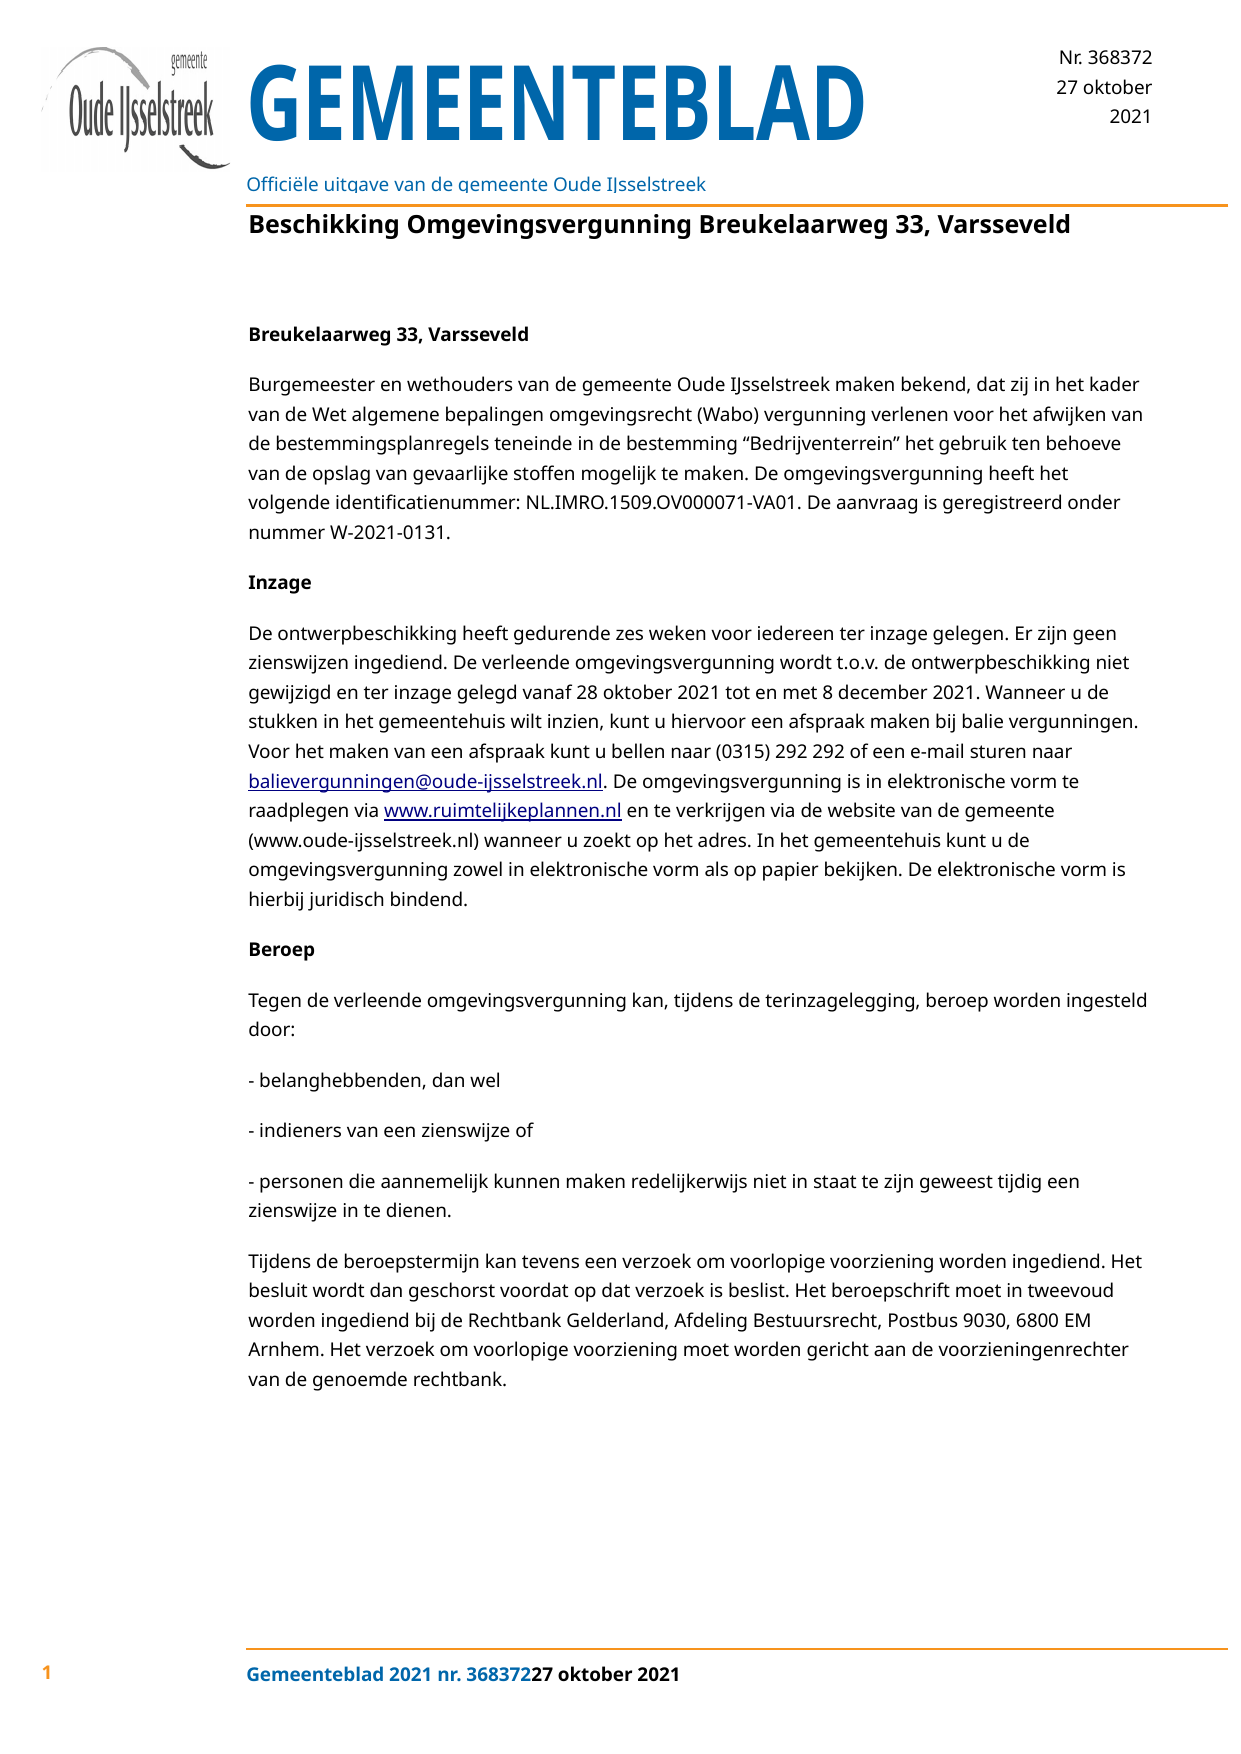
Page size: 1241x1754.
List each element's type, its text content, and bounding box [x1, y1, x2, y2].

text De ontwerpbeschikking heeft gedurende zes weken voor iedereen ter inzage gelegen. Er zijn geen zienswijzen ingediend. De verleende omgevingsvergunning wordt t.o.v. de ontwerpbeschikking niet gewijzigd en ter inzage gelegd vanaf 28 oktober 2021 tot en met 8 december 2021. Wanneer u de stukken in het gemeentehuis wilt inzien, kunt u hiervoor een afspraak maken bij balie vergunningen. Voor het maken van een afspraak kunt u bellen naar (0315) 292 292 of een e-mail sturen naar balievergunningen@oude-ijsselstreek.nl. De omgevingsvergunning is in elektronische vorm te raadplegen via www.ruimtelijkeplannen.nl en te verkrijgen via de website van de gemeente (www.oude-ijsselstreek.nl) wanneer u zoekt op het adres. In het gemeentehuis kunt u de omgevingsvergunning zowel in elektronische vorm als op papier bekijken. De elektronische vorm is hierbij juridisch bindend. [248, 620, 1152, 912]
text Beroep [248, 937, 1152, 962]
text Tijdens de beroepstermijn kan tevens een verzoek om voorlopige voorziening worden ingediend. Het besluit wordt dan geschorst voordat op dat verzoek is beslist. Het beroepschrift moet in tweevoud worden ingediend bij de Rechtbank Gelderland, Afdeling Bestuursrecht, Postbus 9030, 6800 EM Arnhem. Het verzoek om voorlopige voorziening moet worden gericht aan de voorzieningenrechter van de genoemde rechtbank. [248, 1248, 1152, 1392]
text Tegen de verleende omgevingsvergunning kan, tijdens de terinzagelegging, beroep worden ingesteld door: [248, 987, 1152, 1042]
text Burgemeester en wethouders van de gemeente Oude IJsselstreek maken bekend, dat zij in het kader van de Wet algemene bepalingen omgevingsrecht (Wabo) vergunning verlenen voor het afwijken van de bestemmingsplanregels teneinde in de bestemming “Bedrijventerrein” het gebruik ten behoeve van de opslag van gevaarlijke stoffen mogelijk te maken. De omgevingsvergunning heeft het volgende identificatienummer: NL.IMRO.1509.OV000071-VA01. De aanvraag is geregistreerd onder nummer W-2021-0131. [248, 371, 1152, 545]
text Beschikking Omgevingsvergunning Breukelaarweg 33, Varsseveld [248, 207, 1152, 241]
text - personen die aannemelijk kunnen maken redelijkerwijs niet in staat te zijn geweest tijdig een zienswijze in te dienen. [248, 1168, 1152, 1223]
text Breukelaarweg 33, Varsseveld [248, 321, 1152, 346]
text - belanghebbenden, dan wel [248, 1067, 1152, 1093]
text Inzage [248, 569, 1152, 595]
text - indieners van een zienswijze of [248, 1117, 1152, 1143]
picture [41, 47, 231, 172]
